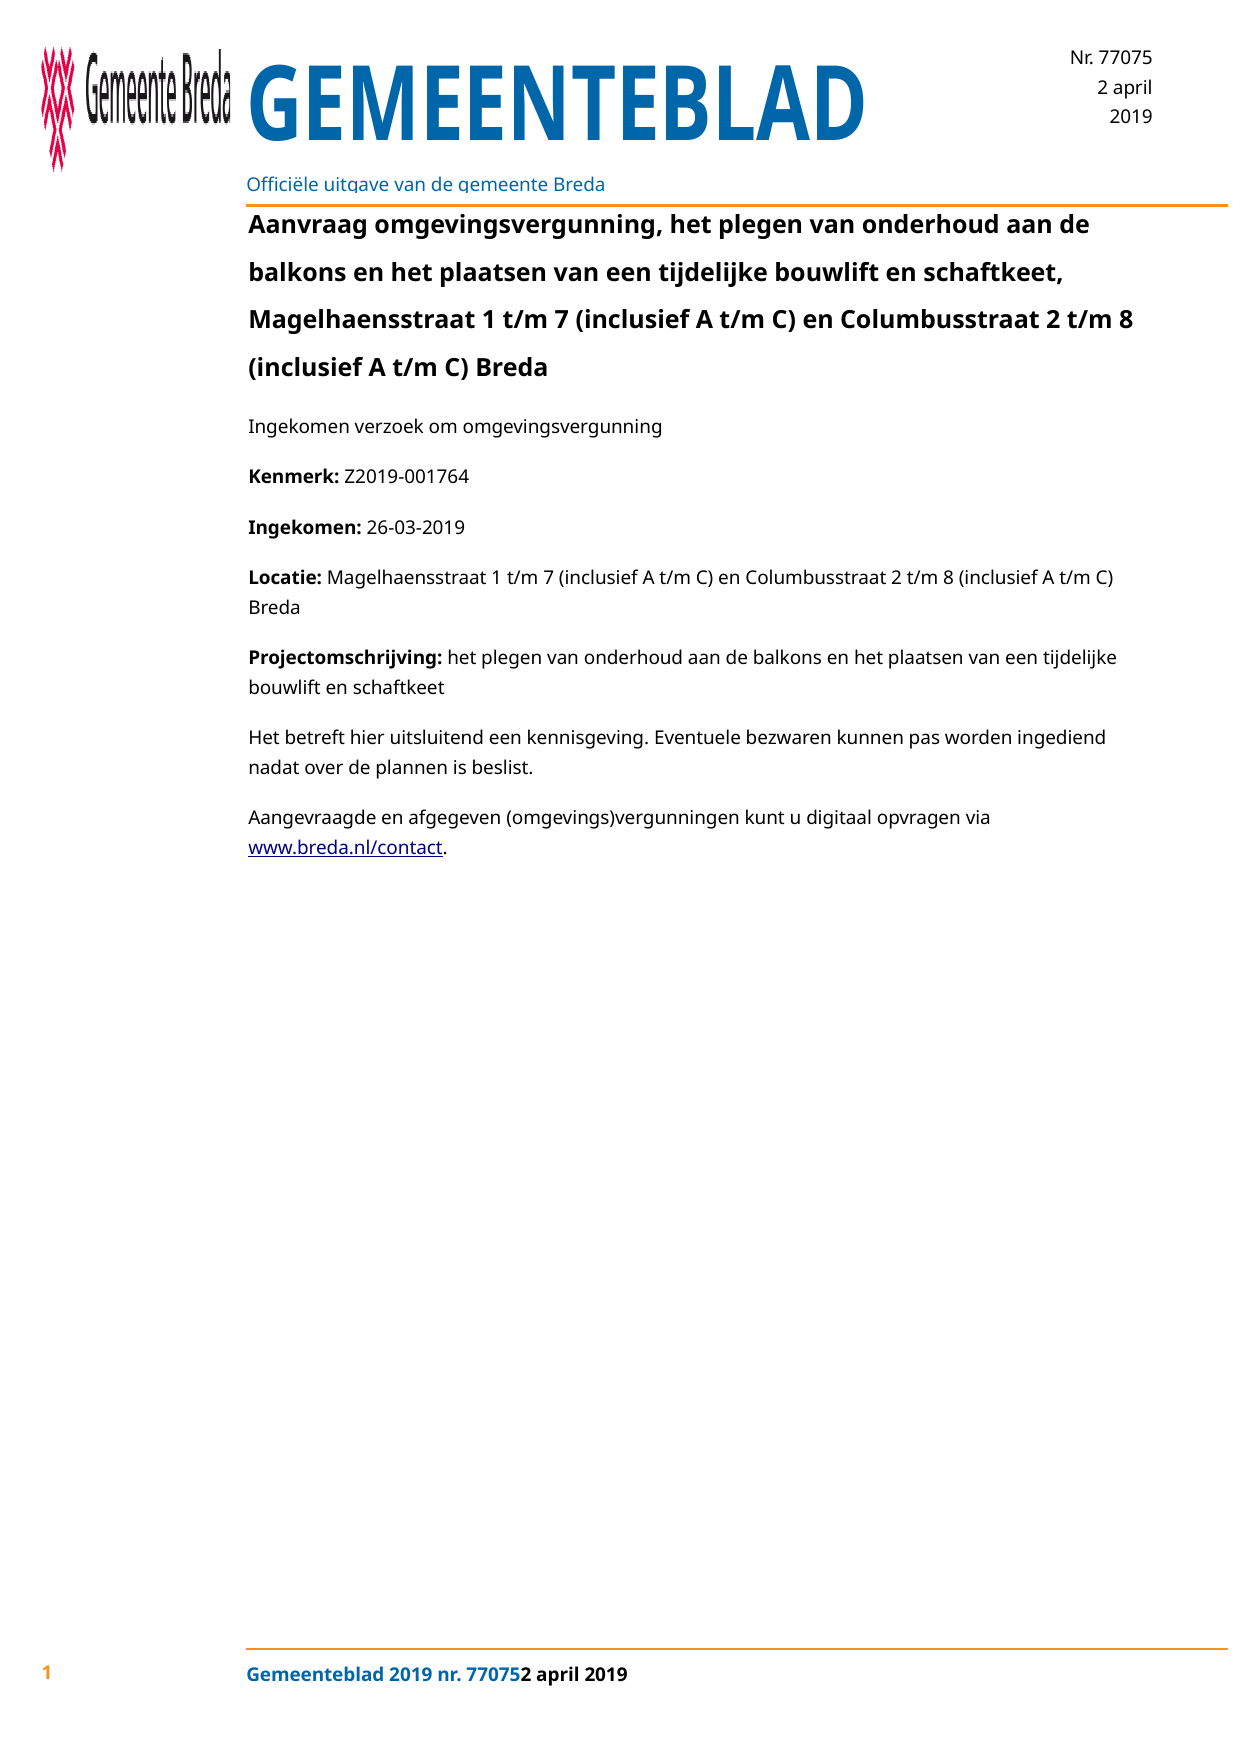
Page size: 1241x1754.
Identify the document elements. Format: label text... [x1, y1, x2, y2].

text Ingekomen verzoek om omgevingsvergunning [248, 413, 1152, 439]
text Ingekomen: 26-03-2019 [248, 514, 1152, 540]
text Aangevraagde en afgegeven (omgevings)vergunningen kunt u digitaal opvragen via www.breda.nl/contact. [248, 804, 1152, 860]
text Aanvraag omgevingsvergunning, het plegen van onderhoud aan de balkons en het plaatsen van een tijdelijke bouwlift en schaftkeet, Magelhaensstraat 1 t/m 7 (inclusief A t/m C) en Columbusstraat 2 t/m 8 (inclusief A t/m C) Breda [248, 207, 1152, 384]
text Het betreft hier uitsluitend een kennisgeving. Eventuele bezwaren kunnen pas worden ingediend nadat over de plannen is beslist. [248, 724, 1152, 780]
picture [41, 47, 231, 172]
text Projectomschrijving: het plegen van onderhoud aan de balkons en het plaatsen van een tijdelijke bouwlift en schaftkeet [248, 644, 1152, 700]
text Kenmerk: Z2019-001764 [248, 463, 1152, 489]
text Locatie: Magelhaensstraat 1 t/m 7 (inclusief A t/m C) en Columbusstraat 2 t/m 8 (inclusief A t/m C) Breda [248, 564, 1152, 620]
